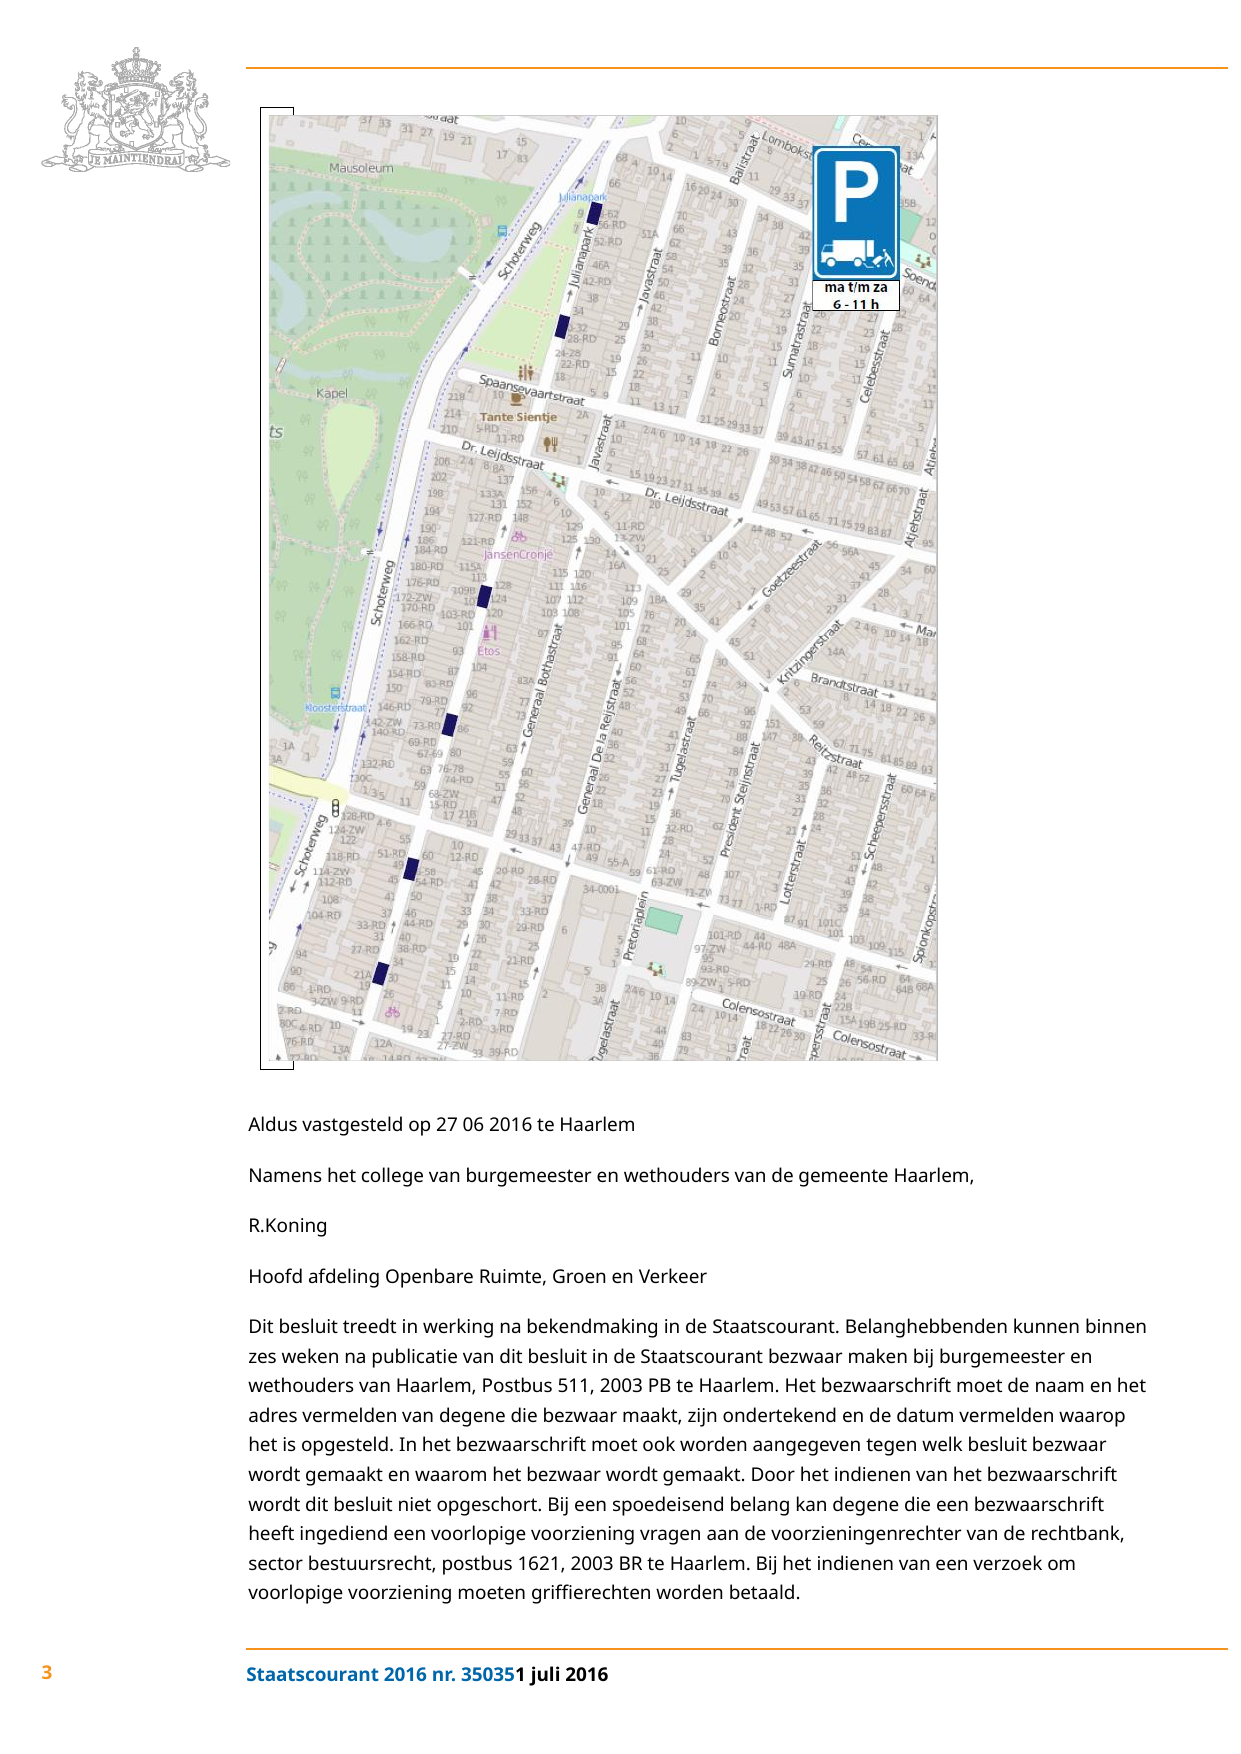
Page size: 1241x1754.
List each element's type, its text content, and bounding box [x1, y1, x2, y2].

picture [41, 47, 231, 172]
text Hoofd afdeling Openbare Ruimte, Groen en Verkeer [248, 1263, 1152, 1289]
text Namens het college van burgemeester en wethouders van de gemeente Haarlem, [248, 1162, 1152, 1188]
text R.Koning [248, 1212, 1152, 1238]
text Dit besluit treedt in werking na bekendmaking in de Staatscourant. Belanghebbenden kunnen binnen zes weken na publicatie van dit besluit in de Staatscourant bezwaar maken bij burgemeester en wethouders van Haarlem, Postbus 511, 2003 PB te Haarlem. Het bezwaarschrift moet de naam en het adres vermelden van degene die bezwaar maakt, zijn ondertekend en de datum vermelden waarop het is opgesteld. In het bezwaarschrift moet ook worden aangegeven tegen welk besluit bezwaar wordt gemaakt en waarom het bezwaar wordt gemaakt. Door het indienen van het bezwaarschrift wordt dit besluit niet opgeschort. Bij een spoedeisend belang kan degene die een bezwaarschrift heeft ingediend een voorlopige voorziening vragen aan de voorzieningenrechter van de rechtbank, sector bestuursrecht, postbus 1621, 2003 BR te Haarlem. Bij het indienen van een verzoek om voorlopige voorziening moeten griffierechten worden betaald. [248, 1313, 1152, 1605]
text Aldus vastgesteld op 27 06 2016 te Haarlem [248, 1112, 1152, 1137]
picture [268, 115, 938, 1061]
